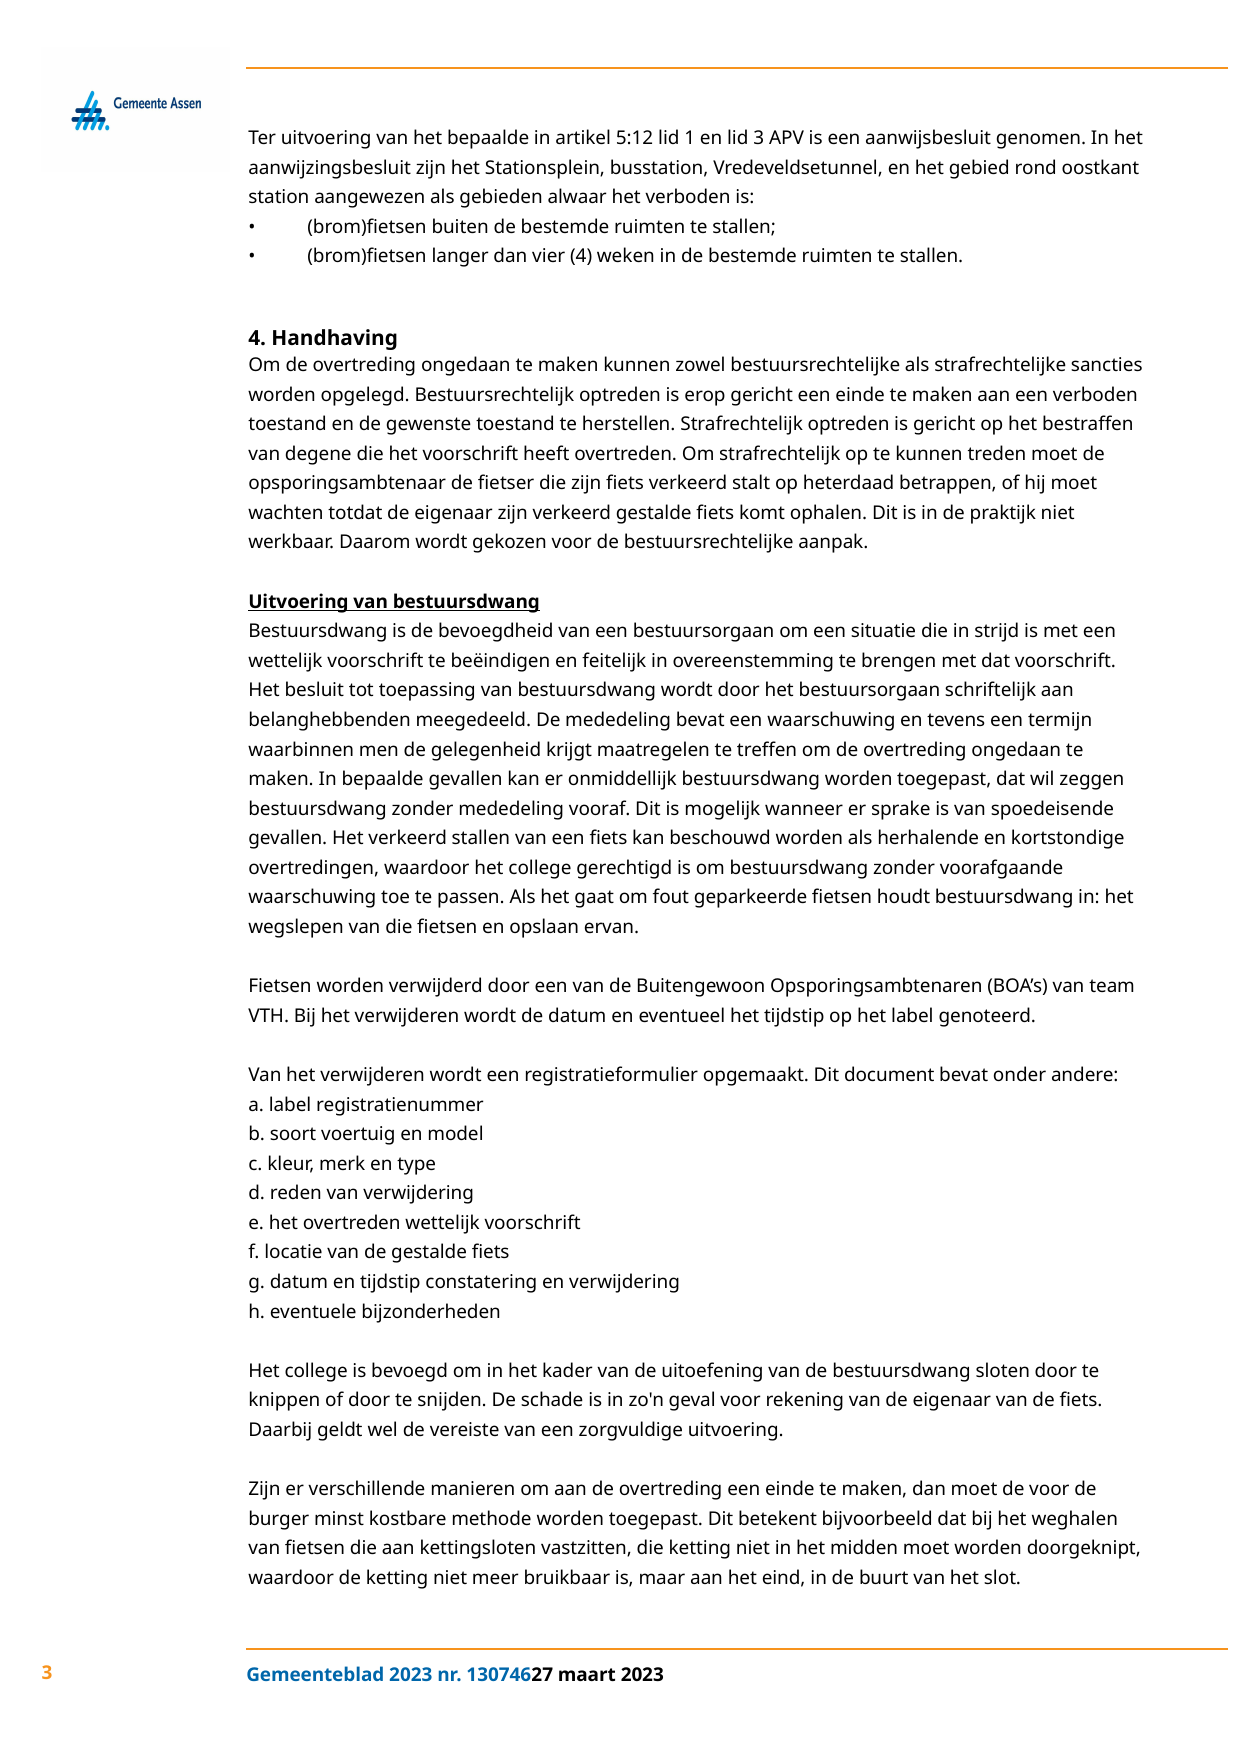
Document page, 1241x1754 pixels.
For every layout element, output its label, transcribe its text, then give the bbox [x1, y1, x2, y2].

text d. reden van verwijdering [248, 1179, 1152, 1205]
text Het college is bevoegd om in het kader van de uitoefening van de bestuursdwang sloten door te knippen of door te snijden. De schade is in zo'n geval voor rekening van de eigenaar van de fiets. Daarbij geldt wel de vereiste van een zorgvuldige uitvoering. [248, 1357, 1152, 1442]
text 4. Handhaving [248, 323, 1152, 351]
list (brom)fietsen buiten de bestemde ruimten te stallen; [248, 213, 1152, 239]
text e. het overtreden wettelijk voorschrift [248, 1209, 1152, 1235]
text f. locatie van de gestalde fiets [248, 1239, 1152, 1264]
text Ter uitvoering van het bepaalde in artikel 5:12 lid 1 en lid 3 APV is een aanwijsbesluit genomen. In het aanwijzingsbesluit zijn het Stationsplein, busstation, Vredeveldsetunnel, en het gebied rond oostkant station aangewezen als gebieden alwaar het verboden is: [248, 124, 1152, 209]
text Fietsen worden verwijderd door een van de Buitengewoon Opsporingsambtenaren (BOA’s) van team VTH. Bij het verwijderen wordt de datum en eventueel het tijdstip op het label genoteerd. [248, 972, 1152, 1028]
text Uitvoering van bestuursdwang [248, 588, 1152, 613]
picture [41, 47, 231, 172]
text Om de overtreding ongedaan te maken kunnen zowel bestuursrechtelijke als strafrechtelijke sancties worden opgelegd. Bestuursrechtelijk optreden is erop gericht een einde te maken aan een verboden toestand en de gewenste toestand te herstellen. Strafrechtelijk optreden is gericht op het bestraffen van degene die het voorschrift heeft overtreden. Om strafrechtelijk op te kunnen treden moet de opsporingsambtenaar de fietser die zijn fiets verkeerd stalt op heterdaad betrappen, of hij moet wachten totdat de eigenaar zijn verkeerd gestalde fiets komt ophalen. Dit is in de praktijk niet werkbaar. Daarom wordt gekozen voor de bestuursrechtelijke aanpak. [248, 351, 1152, 554]
list (brom)fietsen langer dan vier (4) weken in de bestemde ruimten te stallen. [248, 243, 1152, 268]
text h. eventuele bijzonderheden [248, 1298, 1152, 1323]
text Zijn er verschillende manieren om aan de overtreding een einde te maken, dan moet de voor de burger minst kostbare methode worden toegepast. Dit betekent bijvoorbeeld dat bij het weghalen van fietsen die aan kettingsloten vastzitten, die ketting niet in het midden moet worden doorgeknipt, waardoor de ketting niet meer bruikbaar is, maar aan het eind, in de buurt van het slot. [248, 1475, 1152, 1590]
text c. kleur, merk en type [248, 1150, 1152, 1176]
text b. soort voertuig en model [248, 1120, 1152, 1146]
text g. datum en tijdstip constatering en verwijdering [248, 1268, 1152, 1294]
text a. label registratienummer [248, 1091, 1152, 1116]
text Bestuursdwang is de bevoegdheid van een bestuursorgaan om een situatie die in strijd is met een wettelijk voorschrift te beëindigen en feitelijk in overeenstemming te brengen met dat voorschrift. Het besluit tot toepassing van bestuursdwang wordt door het bestuursorgaan schriftelijk aan belanghebbenden meegedeeld. De mededeling bevat een waarschuwing en tevens een termijn waarbinnen men de gelegenheid krijgt maatregelen te treffen om de overtreding ongedaan te maken. In bepaalde gevallen kan er onmiddellijk bestuursdwang worden toegepast, dat wil zeggen bestuursdwang zonder mededeling vooraf. Dit is mogelijk wanneer er sprake is van spoedeisende gevallen. Het verkeerd stallen van een fiets kan beschouwd worden als herhalende en kortstondige overtredingen, waardoor het college gerechtigd is om bestuursdwang zonder voorafgaande waarschuwing toe te passen. Als het gaat om fout geparkeerde fietsen houdt bestuursdwang in: het wegslepen van die fietsen en opslaan ervan. [248, 617, 1152, 939]
text Van het verwijderen wordt een registratieformulier opgemaakt. Dit document bevat onder andere: [248, 1061, 1152, 1087]
